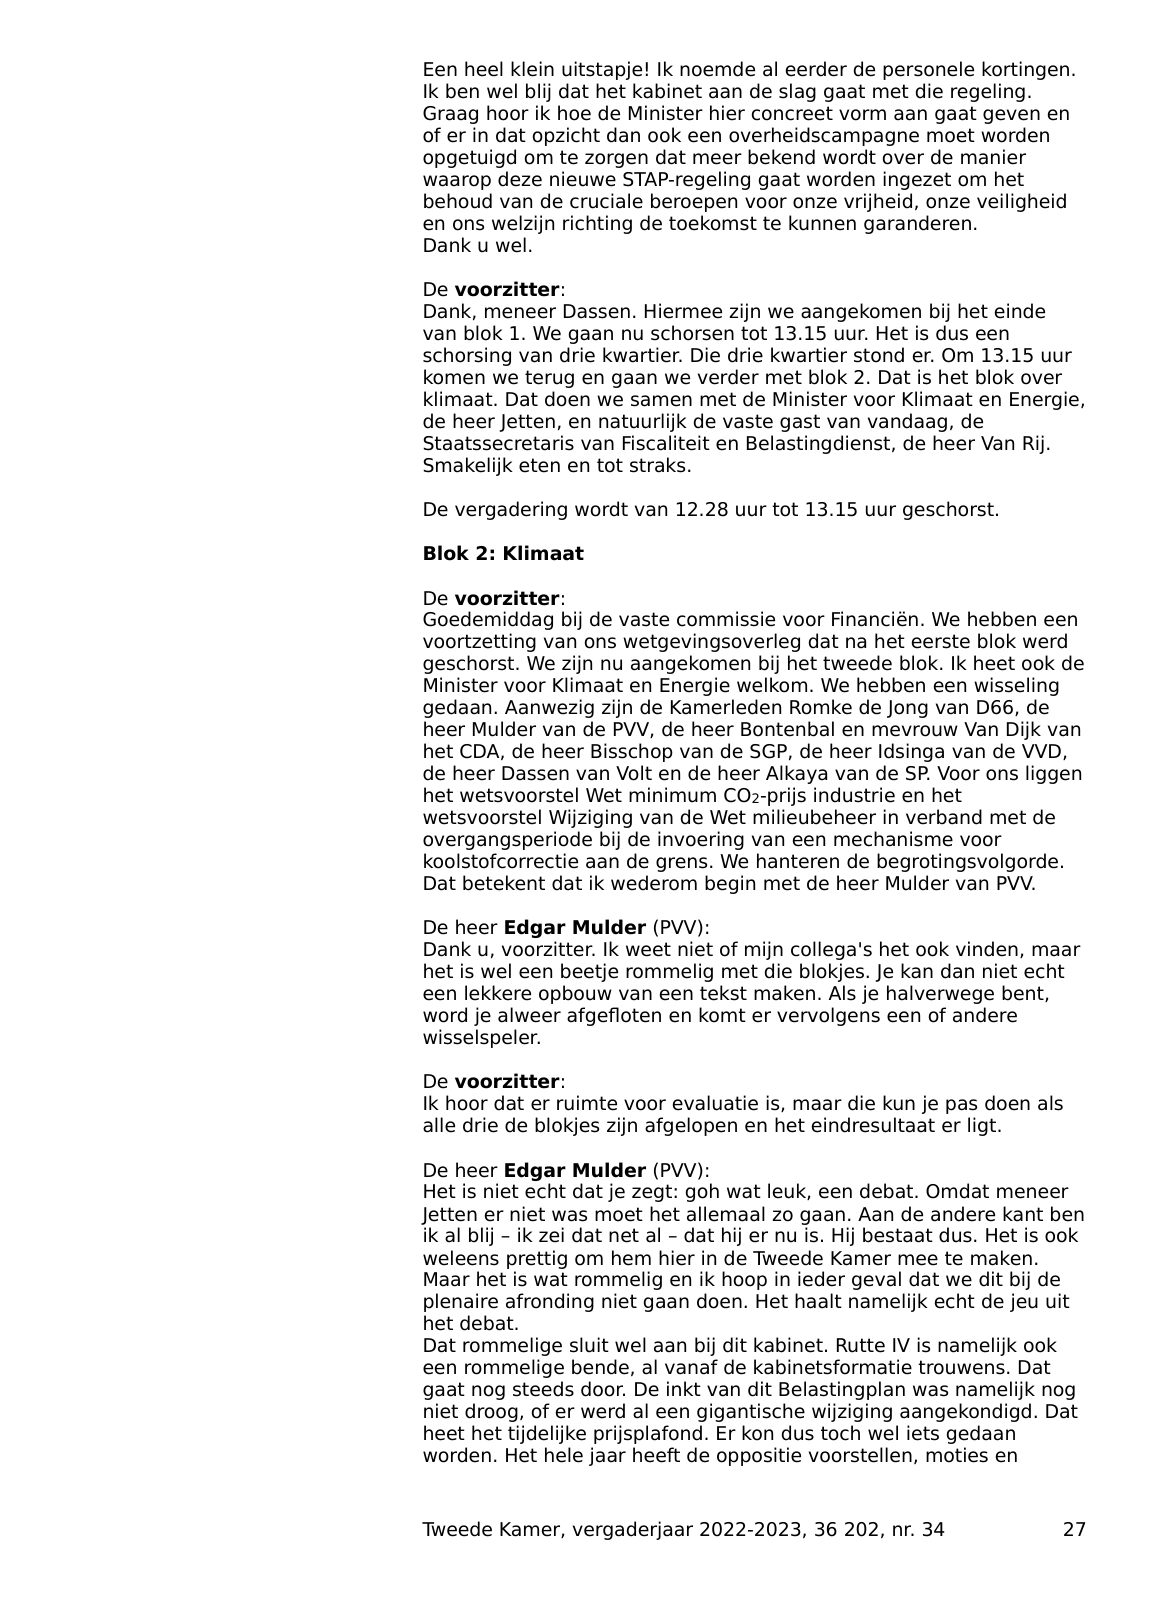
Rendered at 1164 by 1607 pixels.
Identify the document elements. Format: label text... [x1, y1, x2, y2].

text Smakelijk eten en tot straks. [422, 455, 1087, 477]
text Dank u, voorzitter. Ik weet niet of mijn collega's het ook vinden, maar het is wel een beetje rommelig met die blokjes. Je kan dan niet echt een lekkere opbouw van een tekst maken. Als je halverwege bent, word je alweer afgefloten en komt er vervolgens een of andere wisselspeler. [422, 939, 1087, 1049]
text De heer Edgar Mulder (PVV): [422, 917, 1087, 939]
text Een heel klein uitstapje! Ik noemde al eerder de personele kortingen. Ik ben wel blij dat het kabinet aan de slag gaat met die regeling. Graag hoor ik hoe de Minister hier concreet vorm aan gaat geven en of er in dat opzicht dan ook een overheidscampagne moet worden opgetuigd om te zorgen dat meer bekend wordt over de manier waarop deze nieuwe STAP-regeling gaat worden ingezet om het behoud van de cruciale beroepen voor onze vrijheid, onze veiligheid en ons welzijn richting de toekomst te kunnen garanderen. [422, 59, 1087, 235]
text De vergadering wordt van 12.28 uur tot 13.15 uur geschorst. [422, 499, 1087, 521]
text De voorzitter: [422, 279, 1087, 301]
subtitle Blok 2: Klimaat [422, 543, 1087, 565]
text Ik hoor dat er ruimte voor evaluatie is, maar die kun je pas doen als alle drie de blokjes zijn afgelopen en het eindresultaat er ligt. [422, 1093, 1087, 1137]
text Dank u wel. [422, 235, 1087, 257]
text De heer Edgar Mulder (PVV): [422, 1159, 1087, 1181]
text Goedemiddag bij de vaste commissie voor Financiën. We hebben een voortzetting van ons wetgevingsoverleg dat na het eerste blok werd geschorst. We zijn nu aangekomen bij het tweede blok. Ik heet ook de Minister voor Klimaat en Energie welkom. We hebben een wisseling gedaan. Aanwezig zijn de Kamerleden Romke de Jong van D66, de heer Mulder van de PVV, de heer Bontenbal en mevrouw Van Dijk van het CDA, de heer Bisschop van de SGP, de heer Idsinga van de VVD, de heer Dassen van Volt en de heer Alkaya van de SP. Voor ons liggen het wetsvoorstel Wet minimum CO2-prijs industrie en het wetsvoorstel Wijziging van de Wet milieubeheer in verband met de overgangsperiode bij de invoering van een mechanisme voor koolstofcorrectie aan de grens. We hanteren de begrotingsvolgorde. Dat betekent dat ik wederom begin met de heer Mulder van PVV. [422, 609, 1087, 895]
text Dat rommelige sluit wel aan bij dit kabinet. Rutte IV is namelijk ook een rommelige bende, al vanaf de kabinetsformatie trouwens. Dat gaat nog steeds door. De inkt van dit Belastingplan was namelijk nog niet droog, of er werd al een gigantische wijziging aangekondigd. Dat heet het tijdelijke prijsplafond. Er kon dus toch wel iets gedaan worden. Het hele jaar heeft de oppositie voorstellen, moties en [422, 1335, 1087, 1467]
text Dank, meneer Dassen. Hiermee zijn we aangekomen bij het einde van blok 1. We gaan nu schorsen tot 13.15 uur. Het is dus een schorsing van drie kwartier. Die drie kwartier stond er. Om 13.15 uur komen we terug en gaan we verder met blok 2. Dat is het blok over klimaat. Dat doen we samen met de Minister voor Klimaat en Energie, de heer Jetten, en natuurlijk de vaste gast van vandaag, de Staatssecretaris van Fiscaliteit en Belastingdienst, de heer Van Rij. [422, 301, 1087, 455]
text Het is niet echt dat je zegt: goh wat leuk, een debat. Omdat meneer Jetten er niet was moet het allemaal zo gaan. Aan de andere kant ben ik al blij – ik zei dat net al – dat hij er nu is. Hij bestaat dus. Het is ook weleens prettig om hem hier in de Tweede Kamer mee te maken. Maar het is wat rommelig en ik hoop in ieder geval dat we dit bij de plenaire afronding niet gaan doen. Het haalt namelijk echt de jeu uit het debat. [422, 1181, 1087, 1335]
text De voorzitter: [422, 587, 1087, 609]
text De voorzitter: [422, 1071, 1087, 1093]
